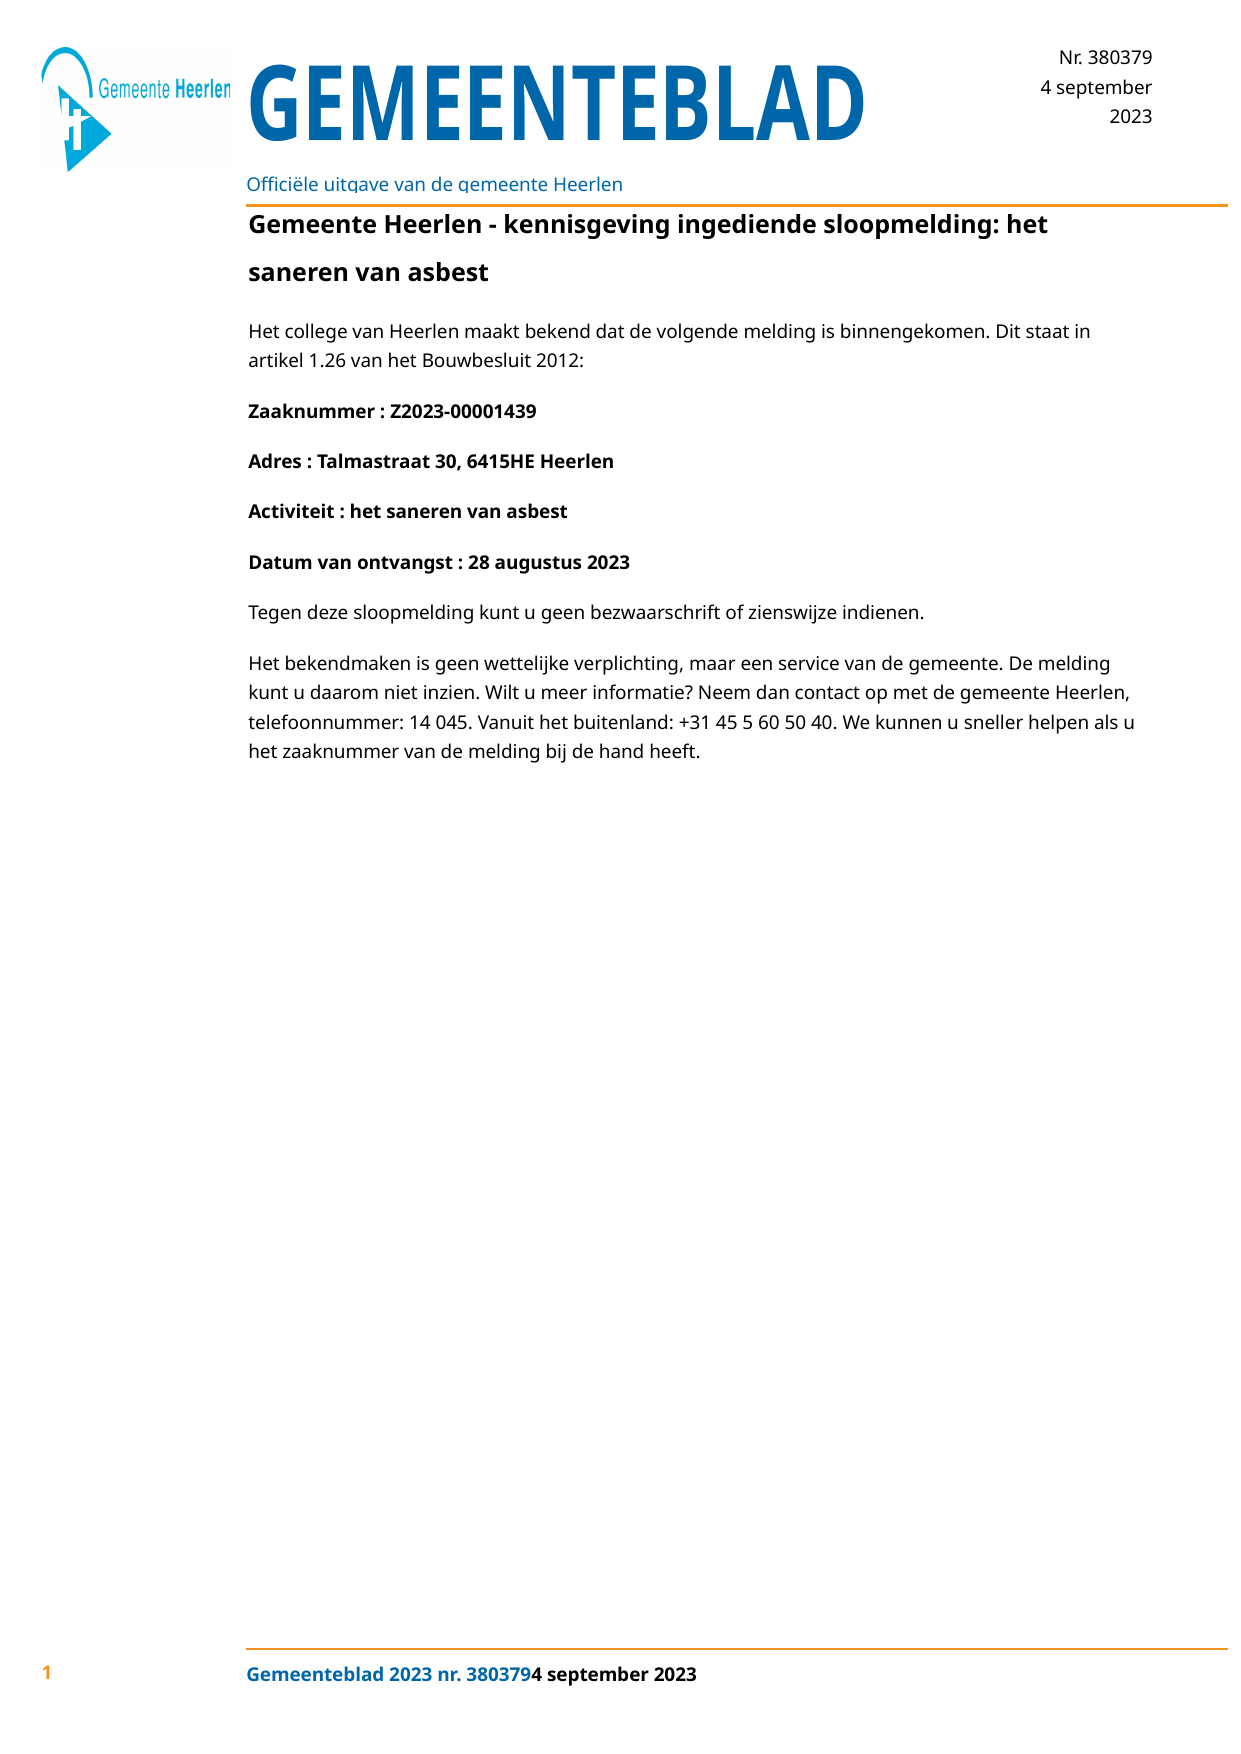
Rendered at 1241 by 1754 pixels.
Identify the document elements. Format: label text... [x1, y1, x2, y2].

picture [41, 47, 59, 70]
text Tegen deze sloopmelding kunt u geen bezwaarschrift of zienswijze indienen. [248, 599, 1152, 625]
text Gemeente Heerlen - kennisgeving ingediende sloopmelding: het saneren van asbest [248, 207, 1152, 288]
text Het bekendmaken is geen wettelijke verplichting, maar een service van de gemeente. De melding kunt u daarom niet inzien. Wilt u meer informatie? Neem dan contact op met de gemeente Heerlen, telefoonnummer: 14 045. Vanuit het buitenland: +31 45 5 60 50 40. We kunnen u sneller helpen als u het zaaknummer van de melding bij de hand heeft. [248, 650, 1152, 764]
text Het college van Heerlen maakt bekend dat de volgende melding is binnengekomen. Dit staat in artikel 1.26 van het Bouwbesluit 2012: [248, 318, 1152, 373]
text Zaaknummer : Z2023-00001439 [248, 398, 1152, 424]
text Activiteit : het saneren van asbest [248, 499, 1152, 524]
picture [41, 47, 231, 172]
text Adres : Talmastraat 30, 6415HE Heerlen [248, 448, 1152, 474]
text Datum van ontvangst : 28 augustus 2023 [248, 549, 1152, 575]
